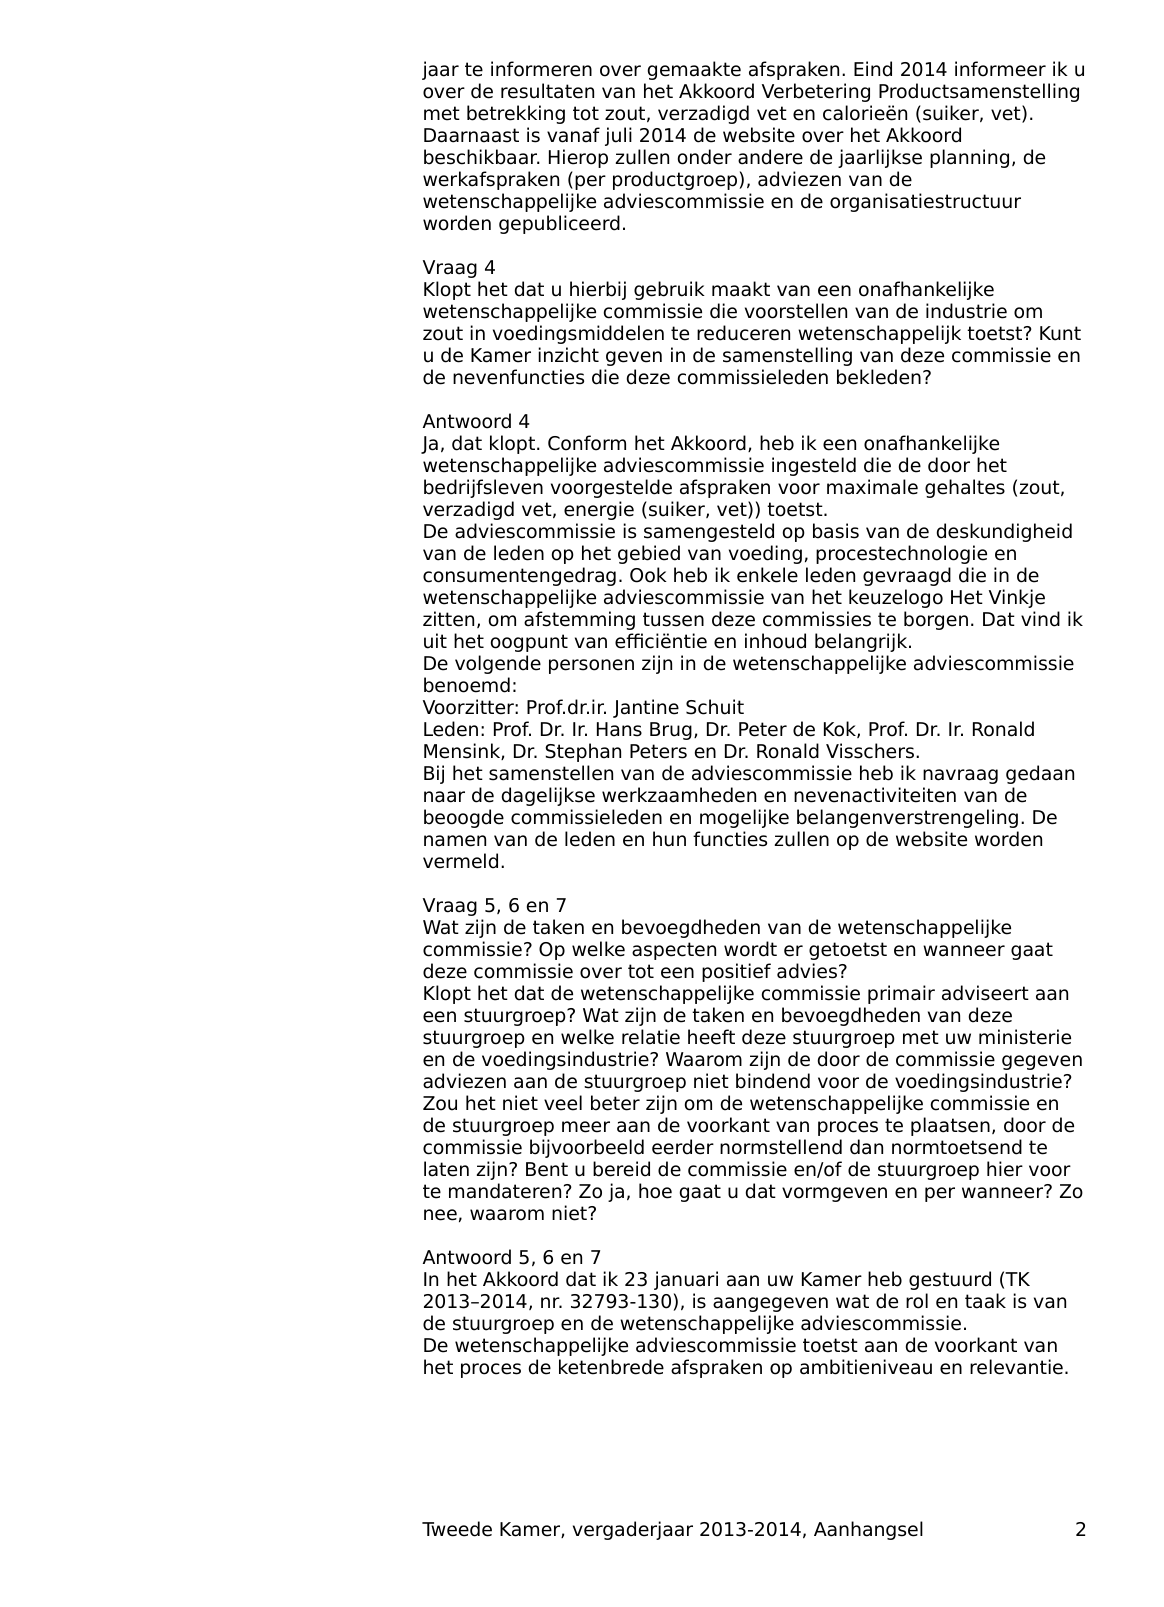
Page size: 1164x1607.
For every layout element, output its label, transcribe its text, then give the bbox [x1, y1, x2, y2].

text In het Akkoord dat ik 23 januari aan uw Kamer heb gestuurd (TK 2013–2014, nr. 32793-130), is aangegeven wat de rol en taak is van de stuurgroep en de wetenschappelijke adviescommissie. [422, 1269, 1087, 1335]
text Wat zijn de taken en bevoegdheden van de wetenschappelijke commissie? Op welke aspecten wordt er getoetst en wanneer gaat deze commissie over tot een positief advies? [422, 917, 1087, 983]
text Vraag 5, 6 en 7 [422, 895, 1087, 917]
text Antwoord 5, 6 en 7 [422, 1247, 1087, 1269]
text Voorzitter: Prof.dr.ir. Jantine Schuit [422, 697, 1087, 719]
text De volgende personen zijn in de wetenschappelijke adviescommissie benoemd: [422, 653, 1087, 697]
text Mensink, Dr. Stephan Peters en Dr. Ronald Visschers. [422, 741, 1087, 763]
text Vraag 4 [422, 257, 1087, 279]
text Antwoord 4 [422, 411, 1087, 433]
text Klopt het dat u hierbij gebruik maakt van een onafhankelijke wetenschappelijke commissie die voorstellen van de industrie om zout in voedingsmiddelen te reduceren wetenschappelijk toetst? Kunt u de Kamer inzicht geven in de samenstelling van deze commissie en de nevenfuncties die deze commissieleden bekleden? [422, 279, 1087, 389]
text Ja, dat klopt. Conform het Akkoord, heb ik een onafhankelijke wetenschappelijke adviescommissie ingesteld die de door het bedrijfsleven voorgestelde afspraken voor maximale gehaltes (zout, verzadigd vet, energie (suiker, vet)) toetst. [422, 433, 1087, 521]
text De wetenschappelijke adviescommissie toetst aan de voorkant van het proces de ketenbrede afspraken op ambitieniveau en relevantie. [422, 1335, 1087, 1379]
text Bij het samenstellen van de adviescommissie heb ik navraag gedaan naar de dagelijkse werkzaamheden en nevenactiviteiten van de beoogde commissieleden en mogelijke belangenverstrengeling. De namen van de leden en hun functies zullen op de website worden vermeld. [422, 763, 1087, 873]
text Klopt het dat de wetenschappelijke commissie primair adviseert aan een stuurgroep? Wat zijn de taken en bevoegdheden van deze stuurgroep en welke relatie heeft deze stuurgroep met uw ministerie en de voedingsindustrie? Waarom zijn de door de commissie gegeven adviezen aan de stuurgroep niet bindend voor de voedingsindustrie? [422, 983, 1087, 1093]
text De adviescommissie is samengesteld op basis van de deskundigheid van de leden op het gebied van voeding, procestechnologie en consumentengedrag. Ook heb ik enkele leden gevraagd die in de wetenschappelijke adviescommissie van het keuzelogo Het Vinkje zitten, om afstemming tussen deze commissies te borgen. Dat vind ik uit het oogpunt van efficiëntie en inhoud belangrijk. [422, 521, 1087, 653]
text Leden: Prof. Dr. Ir. Hans Brug, Dr. Peter de Kok, Prof. Dr. Ir. Ronald [422, 719, 1087, 741]
text jaar te informeren over gemaakte afspraken. Eind 2014 informeer ik u over de resultaten van het Akkoord Verbetering Productsamenstelling met betrekking tot zout, verzadigd vet en calorieën (suiker, vet). Daarnaast is vanaf juli 2014 de website over het Akkoord beschikbaar. Hierop zullen onder andere de jaarlijkse planning, de werkafspraken (per productgroep), adviezen van de wetenschappelijke adviescommissie en de organisatiestructuur worden gepubliceerd. [422, 59, 1087, 235]
text Zou het niet veel beter zijn om de wetenschappelijke commissie en de stuurgroep meer aan de voorkant van proces te plaatsen, door de commissie bijvoorbeeld eerder normstellend dan normtoetsend te laten zijn? Bent u bereid de commissie en/of de stuurgroep hier voor te mandateren? Zo ja, hoe gaat u dat vormgeven en per wanneer? Zo nee, waarom niet? [422, 1093, 1087, 1224]
